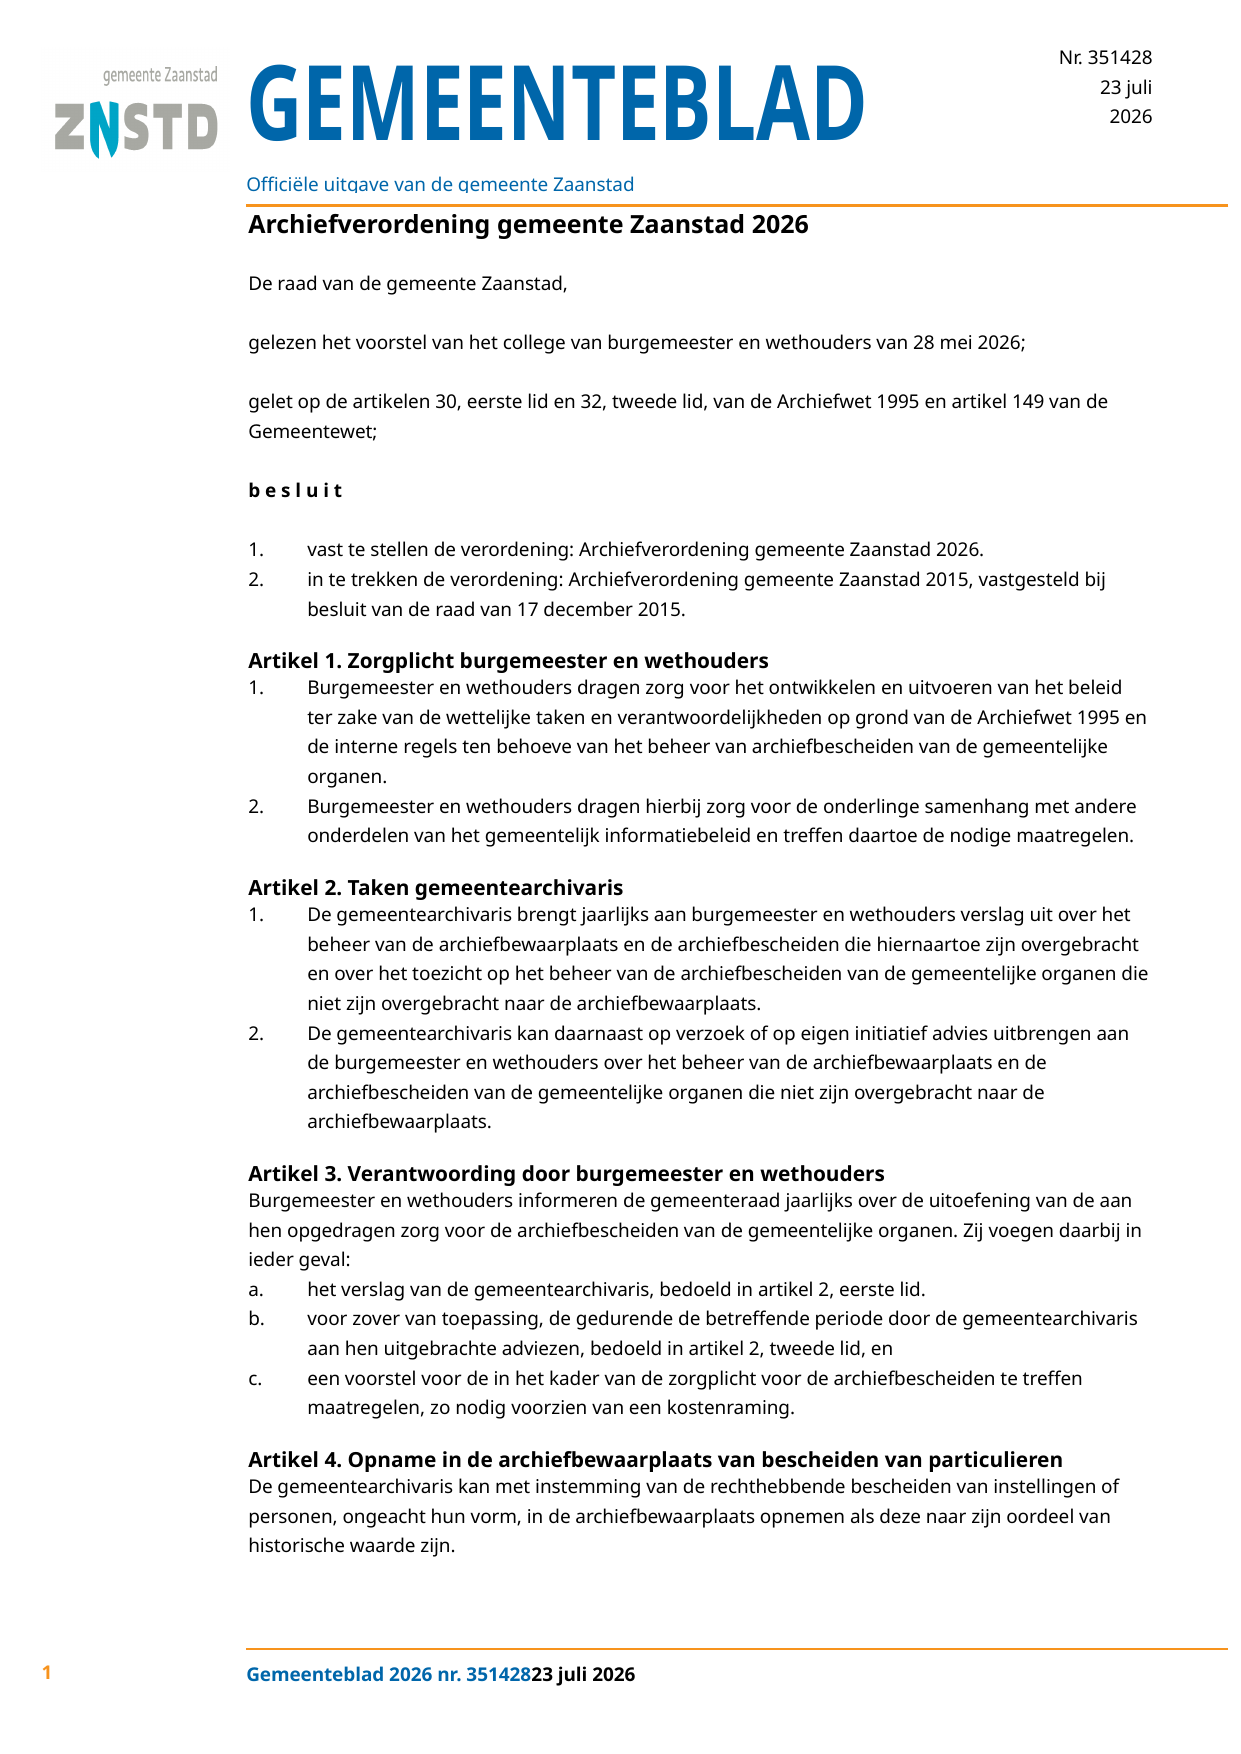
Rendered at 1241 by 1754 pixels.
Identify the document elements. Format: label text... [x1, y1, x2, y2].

list vast te stellen de verordening: Archiefverordening gemeente Zaanstad 2026. [248, 537, 1152, 562]
text Artikel 4. Opname in de archiefbewaarplaats van bescheiden van particulieren [248, 1445, 1152, 1473]
list het verslag van de gemeentearchivaris, bedoeld in artikel 2, eerste lid. [248, 1276, 1152, 1302]
list Burgemeester en wethouders dragen zorg voor het ontwikkelen en uitvoeren van het beleid ter zake van de wettelijke taken en verantwoordelijkheden op grond van de Archiefwet 1995 en de interne regels ten behoeve van het beheer van archiefbescheiden van de gemeentelijke organen. [248, 674, 1152, 789]
text Artikel 2. Taken gemeentearchivaris [248, 873, 1152, 901]
list in te trekken de verordening: Archiefverordening gemeente Zaanstad 2015, vastgesteld bij besluit van de raad van 17 december 2015. [248, 566, 1152, 621]
text gelezen het voorstel van het college van burgemeester en wethouders van 28 mei 2026; [248, 329, 1152, 355]
list De gemeentearchivaris brengt jaarlijks aan burgemeester en wethouders verslag uit over het beheer van de archiefbewaarplaats en de archiefbescheiden die hiernaartoe zijn overgebracht en over het toezicht op het beheer van de archiefbescheiden van de gemeentelijke organen die niet zijn overgebracht naar de archiefbewaarplaats. [248, 901, 1152, 1016]
text Archiefverordening gemeente Zaanstad 2026 [248, 207, 1152, 241]
list een voorstel voor de in het kader van de zorgplicht voor de archiefbescheiden te treffen maatregelen, zo nodig voorzien van een kostenraming. [248, 1365, 1152, 1420]
text Artikel 3. Verantwoording door burgemeester en wethouders [248, 1159, 1152, 1187]
list Burgemeester en wethouders dragen hierbij zorg voor de onderlinge samenhang met andere onderdelen van het gemeentelijk informatiebeleid en treffen daartoe de nodige maatregelen. [248, 793, 1152, 848]
text gelet op de artikelen 30, eerste lid en 32, tweede lid, van de Archiefwet 1995 en artikel 149 van de Gemeentewet; [248, 389, 1152, 444]
text Artikel 1. Zorgplicht burgemeester en wethouders [248, 646, 1152, 674]
picture [41, 47, 231, 172]
text Burgemeester en wethouders informeren de gemeenteraad jaarlijks over de uitoefening van de aan hen opgedragen zorg voor de archiefbescheiden van de gemeentelijke organen. Zij voegen daarbij in ieder geval: [248, 1187, 1152, 1272]
text De raad van de gemeente Zaanstad, [248, 270, 1152, 296]
text b e s l u i t [248, 477, 1152, 503]
text De gemeentearchivaris kan met instemming van de rechthebbende bescheiden van instellingen of personen, ongeacht hun vorm, in de archiefbewaarplaats opnemen als deze naar zijn oordeel van historische waarde zijn. [248, 1473, 1152, 1558]
list De gemeentearchivaris kan daarnaast op verzoek of op eigen initiatief advies uitbrengen aan de burgemeester en wethouders over het beheer van de archiefbewaarplaats en de archiefbescheiden van de gemeentelijke organen die niet zijn overgebracht naar de archiefbewaarplaats. [248, 1020, 1152, 1134]
list voor zover van toepassing, de gedurende de betreffende periode door de gemeentearchivaris aan hen uitgebrachte adviezen, bedoeld in artikel 2, tweede lid, en [248, 1306, 1152, 1361]
